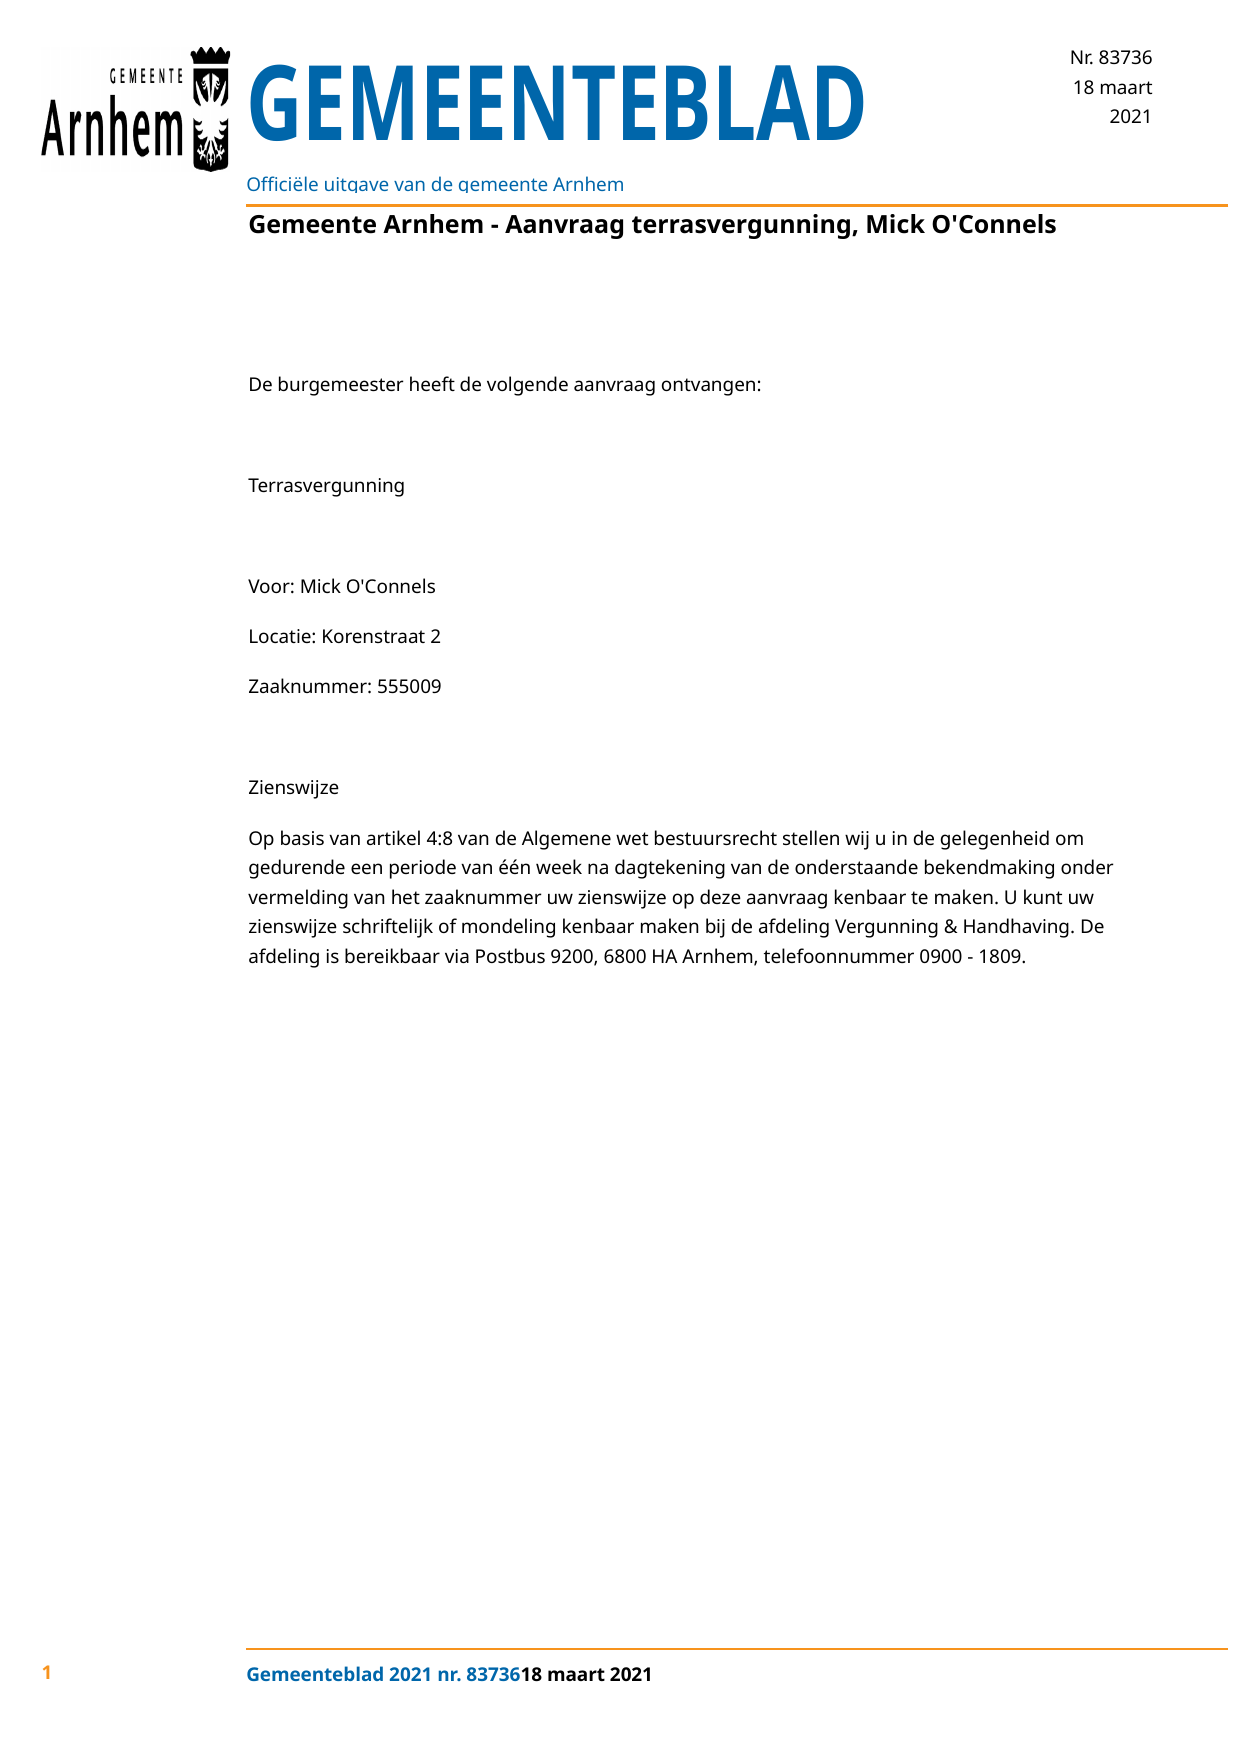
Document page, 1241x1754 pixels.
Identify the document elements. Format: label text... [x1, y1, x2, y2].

text Terrasvergunning [248, 472, 1152, 498]
text Zienswijze [248, 774, 1152, 800]
picture [41, 47, 231, 172]
text Op basis van artikel 4:8 van de Algemene wet bestuursrecht stellen wij u in de gelegenheid om gedurende een periode van één week na dagtekening van de onderstaande bekendmaking onder vermelding van het zaaknummer uw zienswijze op deze aanvraag kenbaar te maken. U kunt uw zienswijze schriftelijk of mondeling kenbaar maken bij de afdeling Vergunning & Handhaving. De afdeling is bereikbaar via Postbus 9200, 6800 HA Arnhem, telefoonnummer 0900 - 1809. [248, 825, 1152, 969]
text De burgemeester heeft de volgende aanvraag ontvangen: [248, 371, 1152, 397]
text Voor: Mick O'Connels [248, 573, 1152, 598]
text Zaaknummer: 555009 [248, 674, 1152, 699]
text Gemeente Arnhem - Aanvraag terrasvergunning, Mick O'Connels [248, 207, 1152, 241]
text Locatie: Korenstraat 2 [248, 623, 1152, 649]
